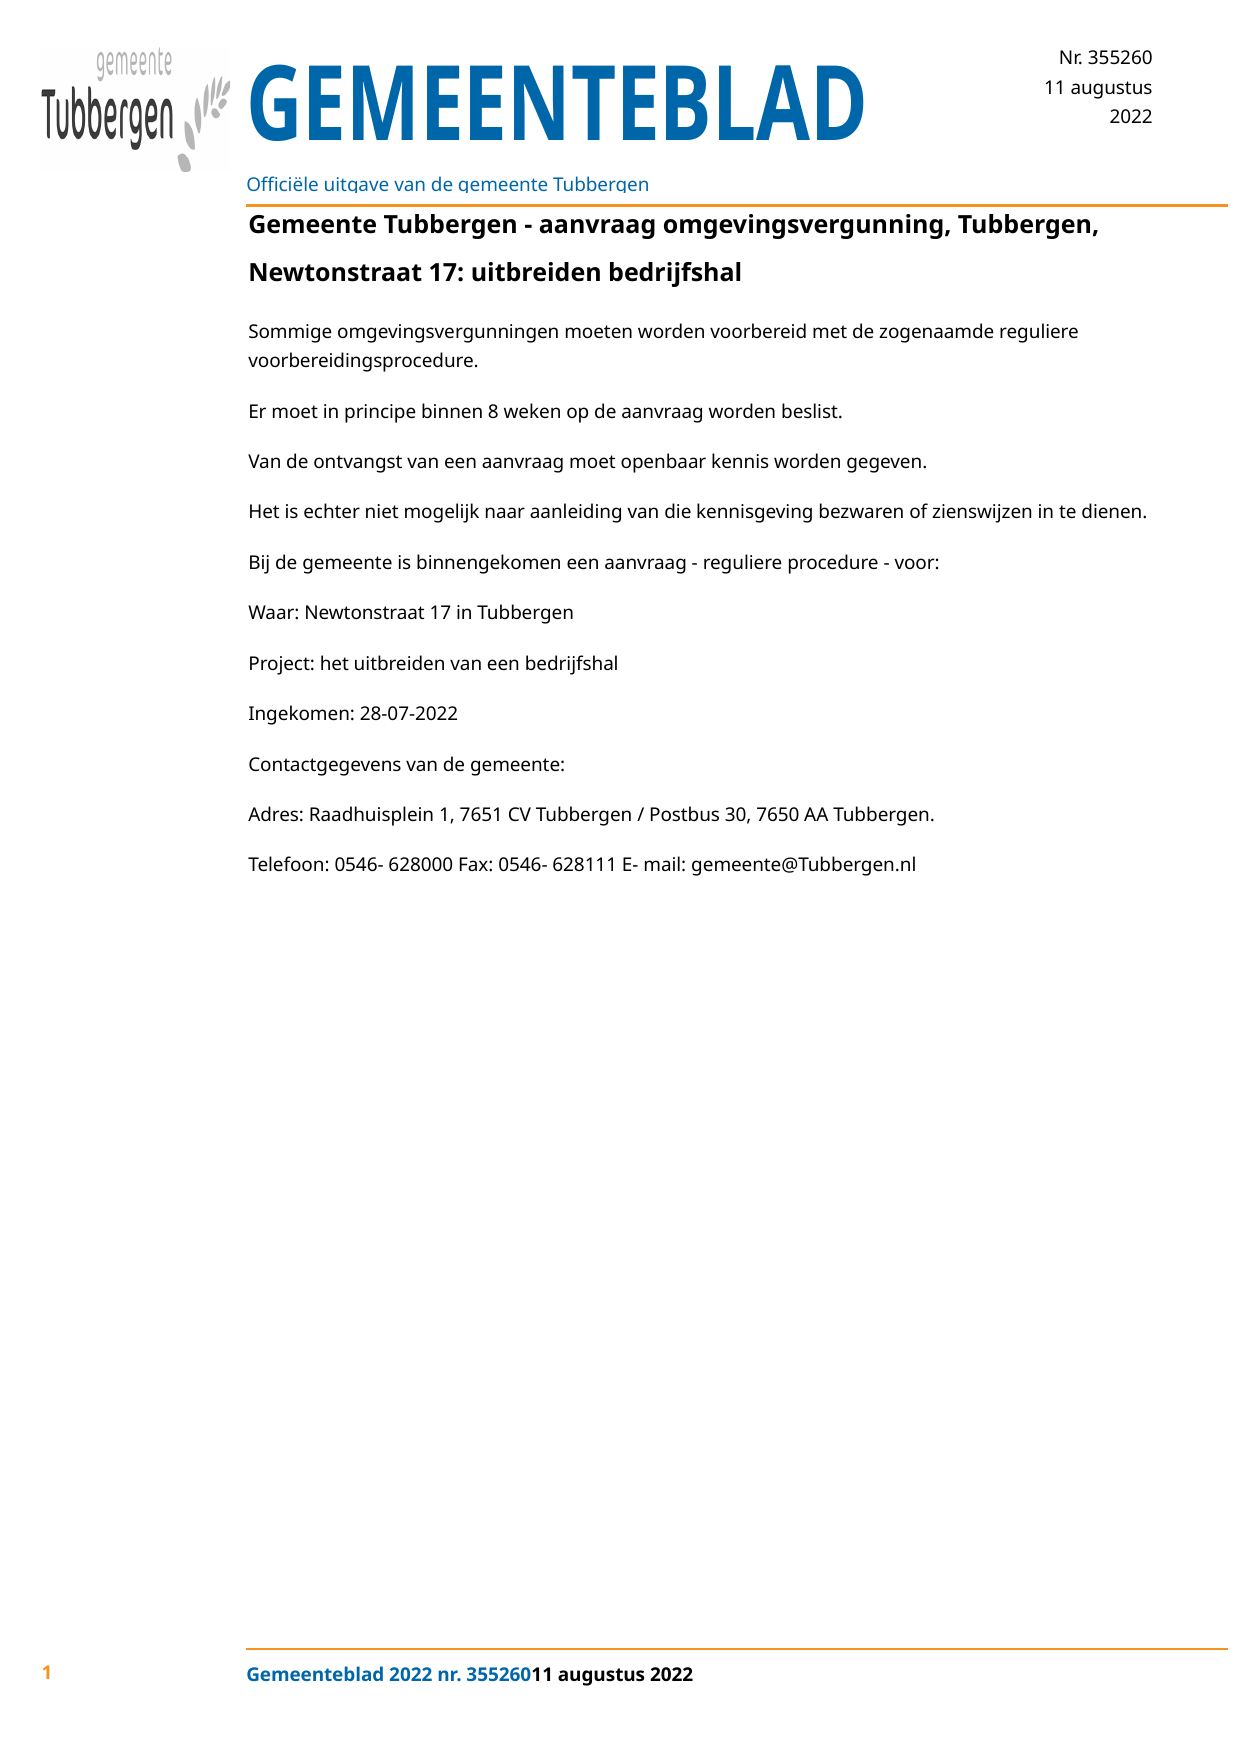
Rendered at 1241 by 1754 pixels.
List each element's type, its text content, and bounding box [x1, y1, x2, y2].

text Waar: Newtonstraat 17 in Tubbergen [248, 599, 1152, 625]
text Adres: Raadhuisplein 1, 7651 CV Tubbergen / Postbus 30, 7650 AA Tubbergen. [248, 801, 1152, 827]
text Contactgegevens van de gemeente: [248, 751, 1152, 777]
text Van de ontvangst van een aanvraag moet openbaar kennis worden gegeven. [248, 448, 1152, 474]
text Sommige omgevingsvergunningen moeten worden voorbereid met de zogenaamde reguliere voorbereidingsprocedure. [248, 318, 1152, 373]
text Bij de gemeente is binnengekomen een aanvraag - reguliere procedure - voor: [248, 549, 1152, 575]
text Ingekomen: 28-07-2022 [248, 700, 1152, 726]
text Het is echter niet mogelijk naar aanleiding van die kennisgeving bezwaren of zienswijzen in te dienen. [248, 499, 1152, 524]
text Project: het uitbreiden van een bedrijfshal [248, 650, 1152, 676]
text Er moet in principe binnen 8 weken op de aanvraag worden beslist. [248, 398, 1152, 424]
text Telefoon: 0546- 628000 Fax: 0546- 628111 E- mail: gemeente@Tubbergen.nl [248, 852, 1152, 877]
text Gemeente Tubbergen - aanvraag omgevingsvergunning, Tubbergen, Newtonstraat 17: uitbreiden bedrijfshal [248, 207, 1152, 288]
picture [41, 47, 231, 172]
